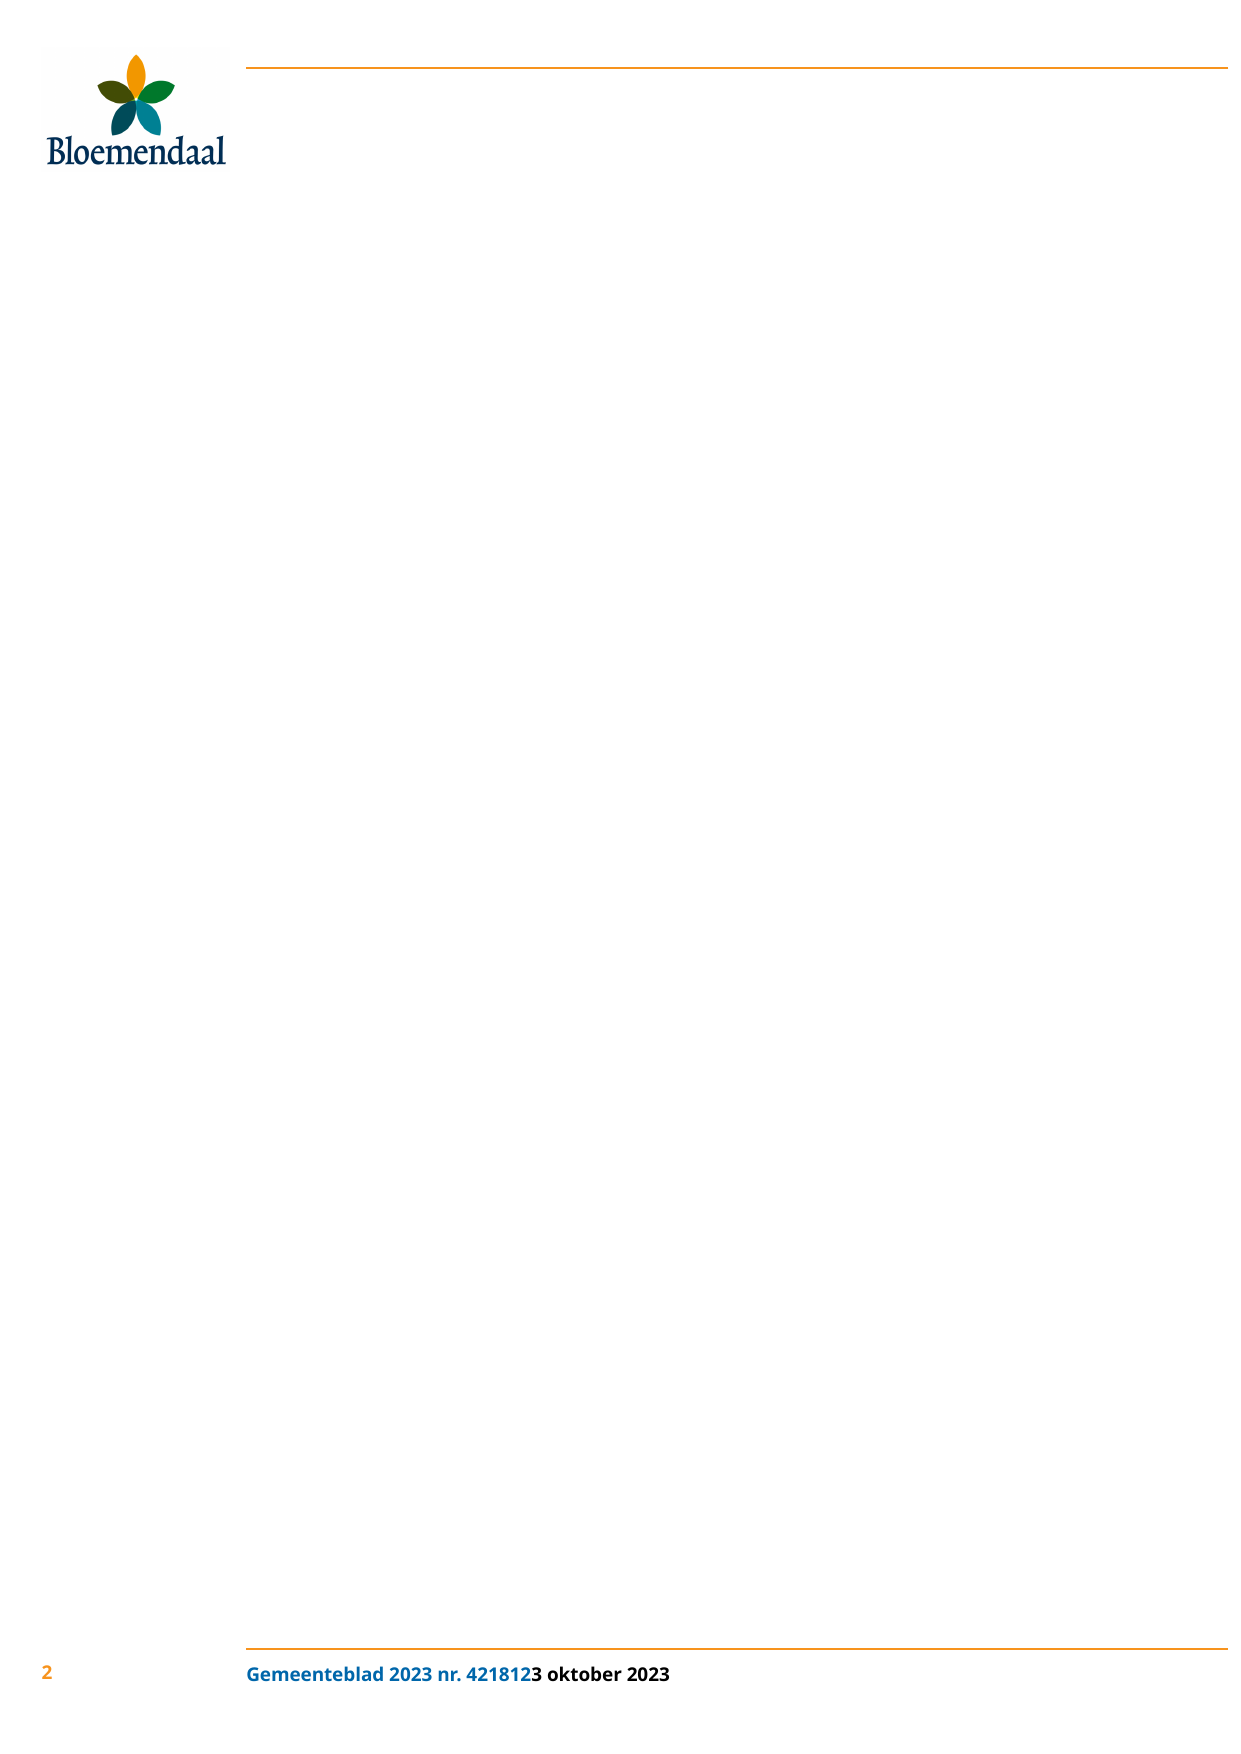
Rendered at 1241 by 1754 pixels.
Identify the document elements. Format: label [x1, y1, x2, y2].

picture [41, 47, 231, 172]
